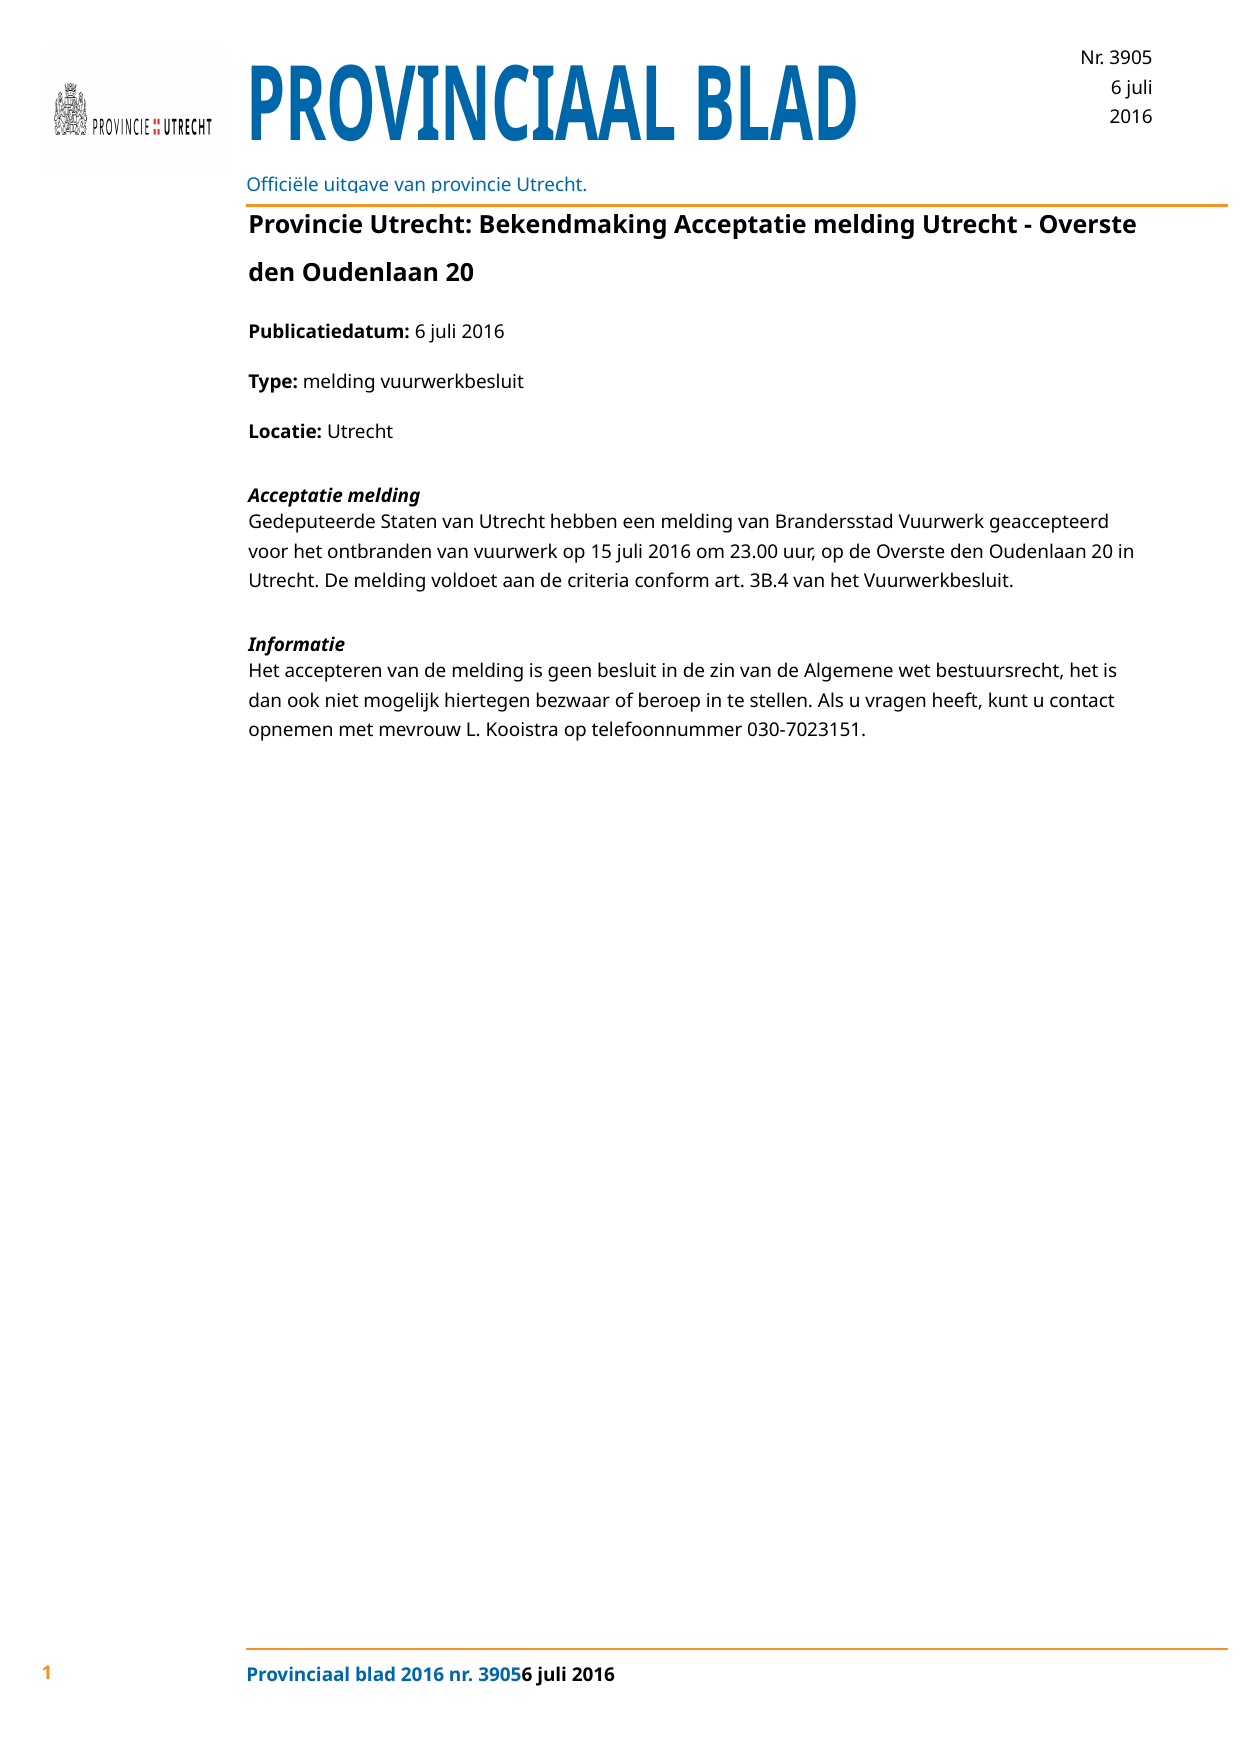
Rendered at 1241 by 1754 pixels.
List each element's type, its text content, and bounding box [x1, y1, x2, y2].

text Publicatiedatum: 6 juli 2016 [248, 318, 1152, 344]
picture [41, 47, 231, 172]
text Acceptatie melding [248, 483, 1152, 508]
text Gedeputeerde Staten van Utrecht hebben een melding van Brandersstad Vuurwerk geaccepteerd voor het ontbranden van vuurwerk op 15 juli 2016 om 23.00 uur, op de Overste den Oudenlaan 20 in Utrecht. De melding voldoet aan de criteria conform art. 3B.4 van het Vuurwerkbesluit. [248, 508, 1152, 593]
text Type: melding vuurwerkbesluit [248, 368, 1152, 394]
text Informatie [248, 632, 1152, 657]
text Provincie Utrecht: Bekendmaking Acceptatie melding Utrecht - Overste den Oudenlaan 20 [248, 207, 1152, 288]
text Het accepteren van de melding is geen besluit in de zin van de Algemene wet bestuursrecht, het is dan ook niet mogelijk hiertegen bezwaar of beroep in te stellen. Als u vragen heeft, kunt u contact opnemen met mevrouw L. Kooistra op telefoonnummer 030-7023151. [248, 657, 1152, 742]
text Locatie: Utrecht [248, 419, 1152, 444]
